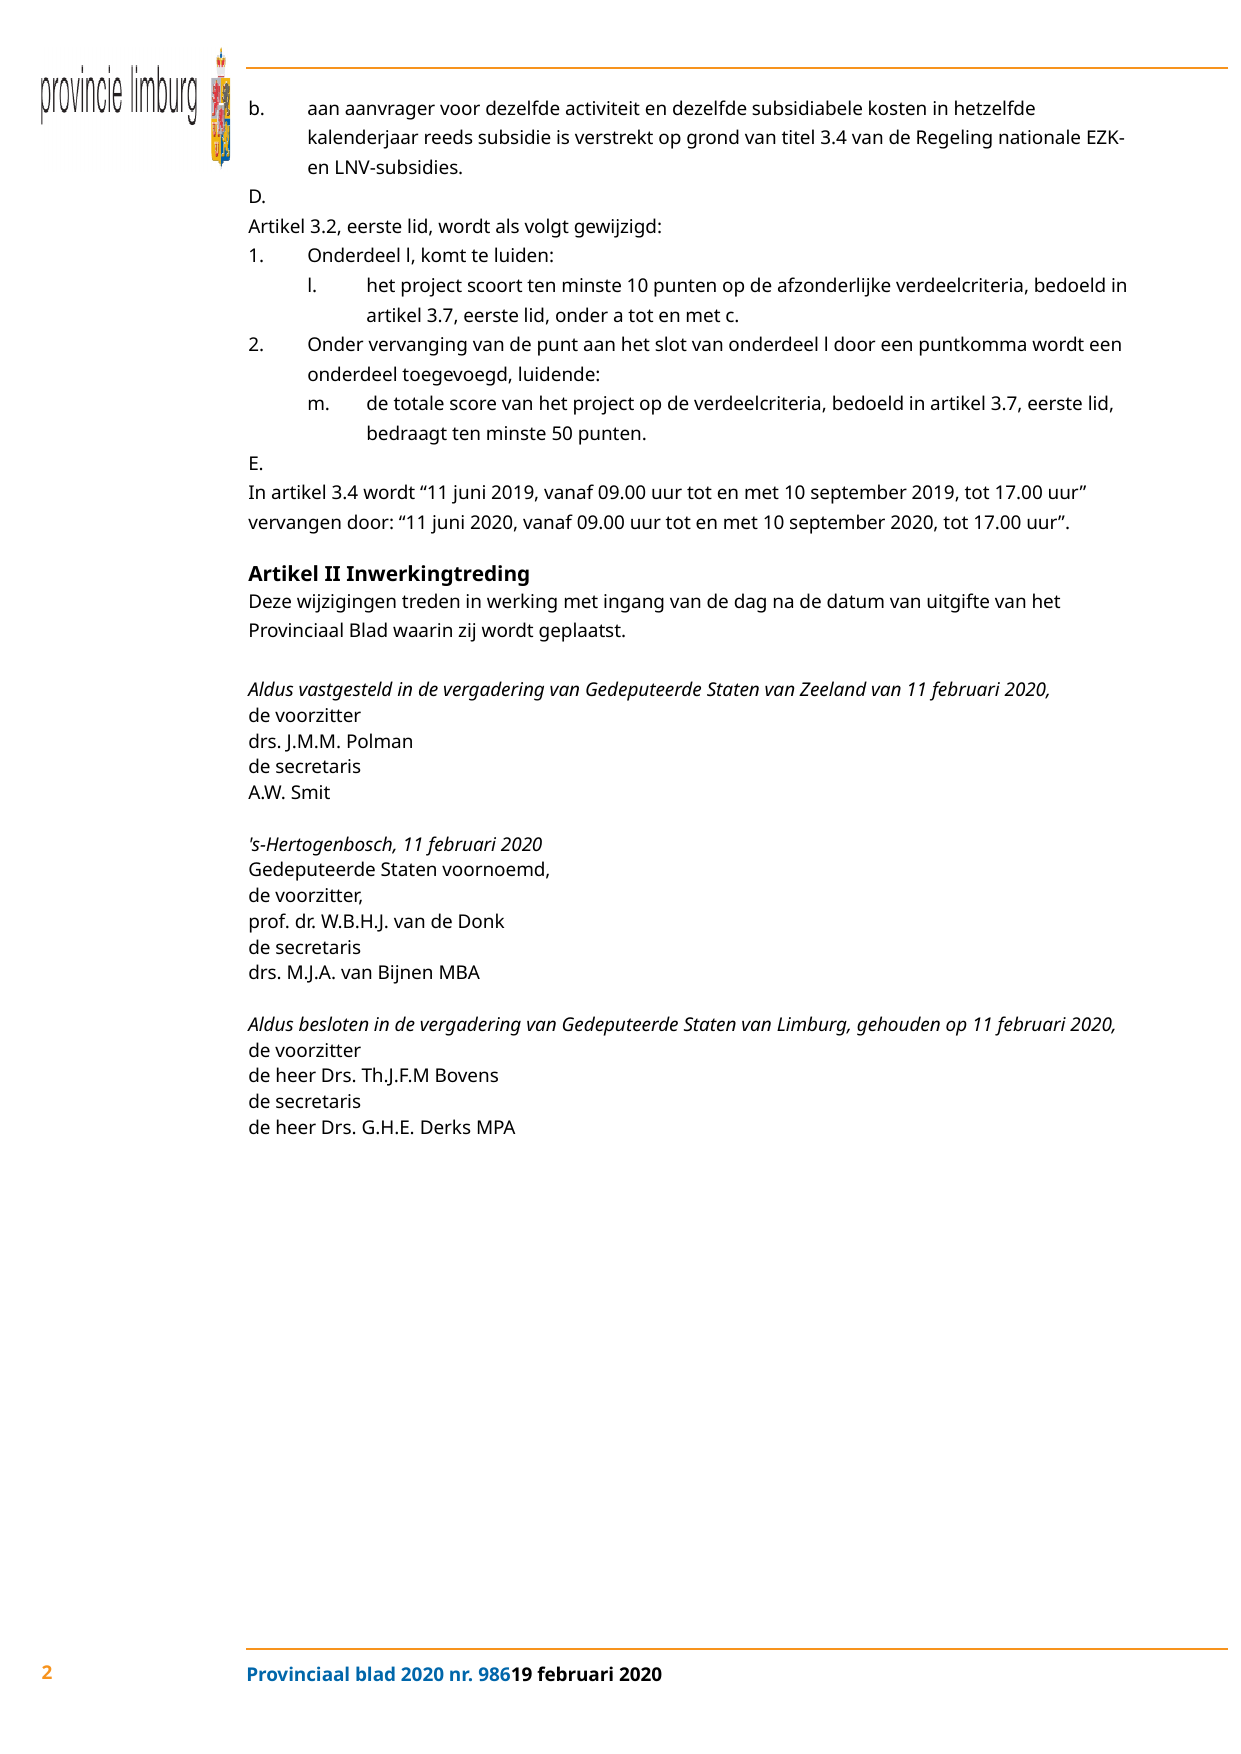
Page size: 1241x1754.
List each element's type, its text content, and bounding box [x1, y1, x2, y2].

text Gedeputeerde Staten voornoemd, [248, 857, 1152, 882]
text Artikel II Inwerkingtreding [248, 559, 1152, 588]
list de totale score van het project op de verdeelcriteria, bedoeld in artikel 3.7, eerste lid, bedraagt ten minste 50 punten. [307, 391, 1152, 446]
list Onderdeel l, komt te luiden: [248, 243, 1152, 268]
text de voorzitter [248, 1037, 1152, 1062]
text de voorzitter, [248, 882, 1152, 908]
picture [41, 47, 231, 172]
text de voorzitter [248, 702, 1152, 728]
text de secretaris [248, 934, 1152, 959]
list het project scoort ten minste 10 punten op de afzonderlijke verdeelcriteria, bedoeld in artikel 3.7, eerste lid, onder a tot en met c. [307, 272, 1152, 328]
text drs. J.M.M. Polman [248, 728, 1152, 754]
text Artikel 3.2, eerste lid, wordt als volgt gewijzigd: [248, 213, 1152, 239]
text de heer Drs. G.H.E. Derks MPA [248, 1114, 1152, 1140]
text Deze wijzigingen treden in werking met ingang van de dag na de datum van uitgifte van het Provinciaal Blad waarin zij wordt geplaatst. [248, 588, 1152, 643]
text 's-Hertogenbosch, 11 februari 2020 [248, 831, 1152, 857]
text In artikel 3.4 wordt “11 juni 2019, vanaf 09.00 uur tot en met 10 september 2019, tot 17.00 uur” vervangen door: “11 juni 2020, vanaf 09.00 uur tot en met 10 september 2020, tot 17.00 uur”. [248, 479, 1152, 535]
text Aldus vastgesteld in de vergadering van Gedeputeerde Staten van Zeeland van 11 februari 2020, [248, 677, 1152, 702]
text de heer Drs. Th.J.F.M Bovens [248, 1062, 1152, 1088]
text de secretaris [248, 754, 1152, 779]
text Aldus besloten in de vergadering van Gedeputeerde Staten van Limburg, gehouden op 11 februari 2020, [248, 1011, 1152, 1037]
list aan aanvrager voor dezelfde activiteit en dezelfde subsidiabele kosten in hetzelfde kalenderjaar reeds subsidie is verstrekt op grond van titel 3.4 van de Regeling nationale EZK- en LNV-subsidies. [248, 95, 1152, 180]
text A.W. Smit [248, 779, 1152, 805]
text drs. M.J.A. van Bijnen MBA [248, 959, 1152, 985]
list Onder vervanging van de punt aan het slot van onderdeel l door een puntkomma wordt een onderdeel toegevoegd, luidende: [248, 331, 1152, 387]
text D. [248, 183, 1152, 209]
text prof. dr. W.B.H.J. van de Donk [248, 908, 1152, 934]
text de secretaris [248, 1088, 1152, 1114]
text E. [248, 450, 1152, 476]
